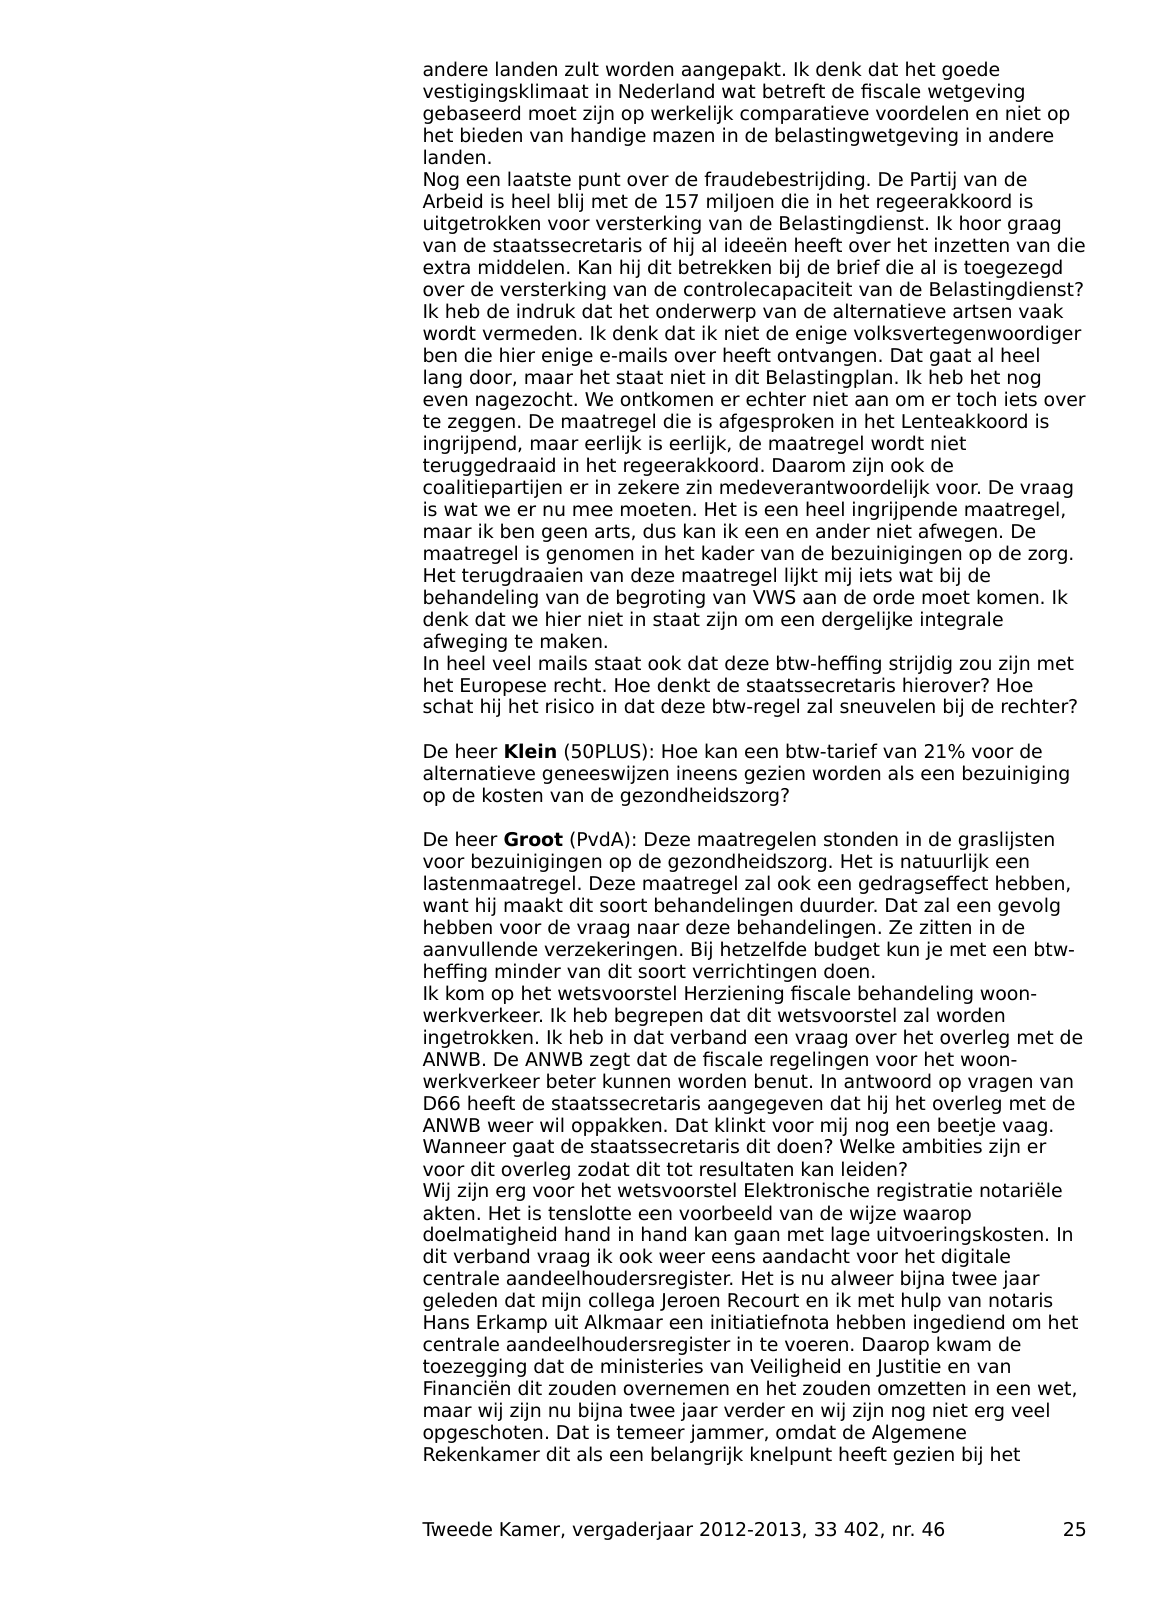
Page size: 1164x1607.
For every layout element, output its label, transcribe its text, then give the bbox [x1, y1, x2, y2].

text Nog een laatste punt over de fraudebestrijding. De Partij van de Arbeid is heel blij met de 157 miljoen die in het regeerakkoord is uitgetrokken voor versterking van de Belastingdienst. Ik hoor graag van de staatssecretaris of hij al ideeën heeft over het inzetten van die extra middelen. Kan hij dit betrekken bij de brief die al is toegezegd over de versterking van de controlecapaciteit van de Belastingdienst? [422, 169, 1087, 301]
text De heer Groot (PvdA): Deze maatregelen stonden in de graslijsten voor bezuinigingen op de gezondheidszorg. Het is natuurlijk een lastenmaatregel. Deze maatregel zal ook een gedragseffect hebben, want hij maakt dit soort behandelingen duurder. Dat zal een gevolg hebben voor de vraag naar deze behandelingen. Ze zitten in de aanvullende verzekeringen. Bij hetzelfde budget kun je met een btw-heffing minder van dit soort verrichtingen doen. [422, 829, 1087, 983]
text De heer Klein (50PLUS): Hoe kan een btw-tarief van 21% voor de alternatieve geneeswijzen ineens gezien worden als een bezuiniging op de kosten van de gezondheidszorg? [422, 741, 1087, 807]
text Ik heb de indruk dat het onderwerp van de alternatieve artsen vaak wordt vermeden. Ik denk dat ik niet de enige volksvertegenwoordiger ben die hier enige e-mails over heeft ontvangen. Dat gaat al heel lang door, maar het staat niet in dit Belastingplan. Ik heb het nog even nagezocht. We ontkomen er echter niet aan om er toch iets over te zeggen. De maatregel die is afgesproken in het Lenteakkoord is ingrijpend, maar eerlijk is eerlijk, de maatregel wordt niet teruggedraaid in het regeerakkoord. Daarom zijn ook de coalitiepartijen er in zekere zin medeverantwoordelijk voor. De vraag is wat we er nu mee moeten. Het is een heel ingrijpende maatregel, maar ik ben geen arts, dus kan ik een en ander niet afwegen. De maatregel is genomen in het kader van de bezuinigingen op de zorg. Het terugdraaien van deze maatregel lijkt mij iets wat bij de behandeling van de begroting van VWS aan de orde moet komen. Ik denk dat we hier niet in staat zijn om een dergelijke integrale afweging te maken. [422, 301, 1087, 652]
text In heel veel mails staat ook dat deze btw-heffing strijdig zou zijn met het Europese recht. Hoe denkt de staatssecretaris hierover? Hoe schat hij het risico in dat deze btw-regel zal sneuvelen bij de rechter? [422, 652, 1087, 718]
text Ik kom op het wetsvoorstel Herziening fiscale behandeling woon-werkverkeer. Ik heb begrepen dat dit wetsvoorstel zal worden ingetrokken. Ik heb in dat verband een vraag over het overleg met de ANWB. De ANWB zegt dat de fiscale regelingen voor het woon-werkverkeer beter kunnen worden benut. In antwoord op vragen van D66 heeft de staatssecretaris aangegeven dat hij het overleg met de ANWB weer wil oppakken. Dat klinkt voor mij nog een beetje vaag. Wanneer gaat de staatssecretaris dit doen? Welke ambities zijn er voor dit overleg zodat dit tot resultaten kan leiden? [422, 983, 1087, 1180]
text Wij zijn erg voor het wetsvoorstel Elektronische registratie notariële akten. Het is tenslotte een voorbeeld van de wijze waarop doelmatigheid hand in hand kan gaan met lage uitvoeringskosten. In dit verband vraag ik ook weer eens aandacht voor het digitale centrale aandeelhoudersregister. Het is nu alweer bijna twee jaar geleden dat mijn collega Jeroen Recourt en ik met hulp van notaris Hans Erkamp uit Alkmaar een initiatiefnota hebben ingediend om het centrale aandeelhoudersregister in te voeren. Daarop kwam de toezegging dat de ministeries van Veiligheid en Justitie en van Financiën dit zouden overnemen en het zouden omzetten in een wet, maar wij zijn nu bijna twee jaar verder en wij zijn nog niet erg veel opgeschoten. Dat is temeer jammer, omdat de Algemene Rekenkamer dit als een belangrijk knelpunt heeft gezien bij het [422, 1180, 1087, 1466]
text andere landen zult worden aangepakt. Ik denk dat het goede vestigingsklimaat in Nederland wat betreft de fiscale wetgeving gebaseerd moet zijn op werkelijk comparatieve voordelen en niet op het bieden van handige mazen in de belastingwetgeving in andere landen. [422, 59, 1087, 169]
